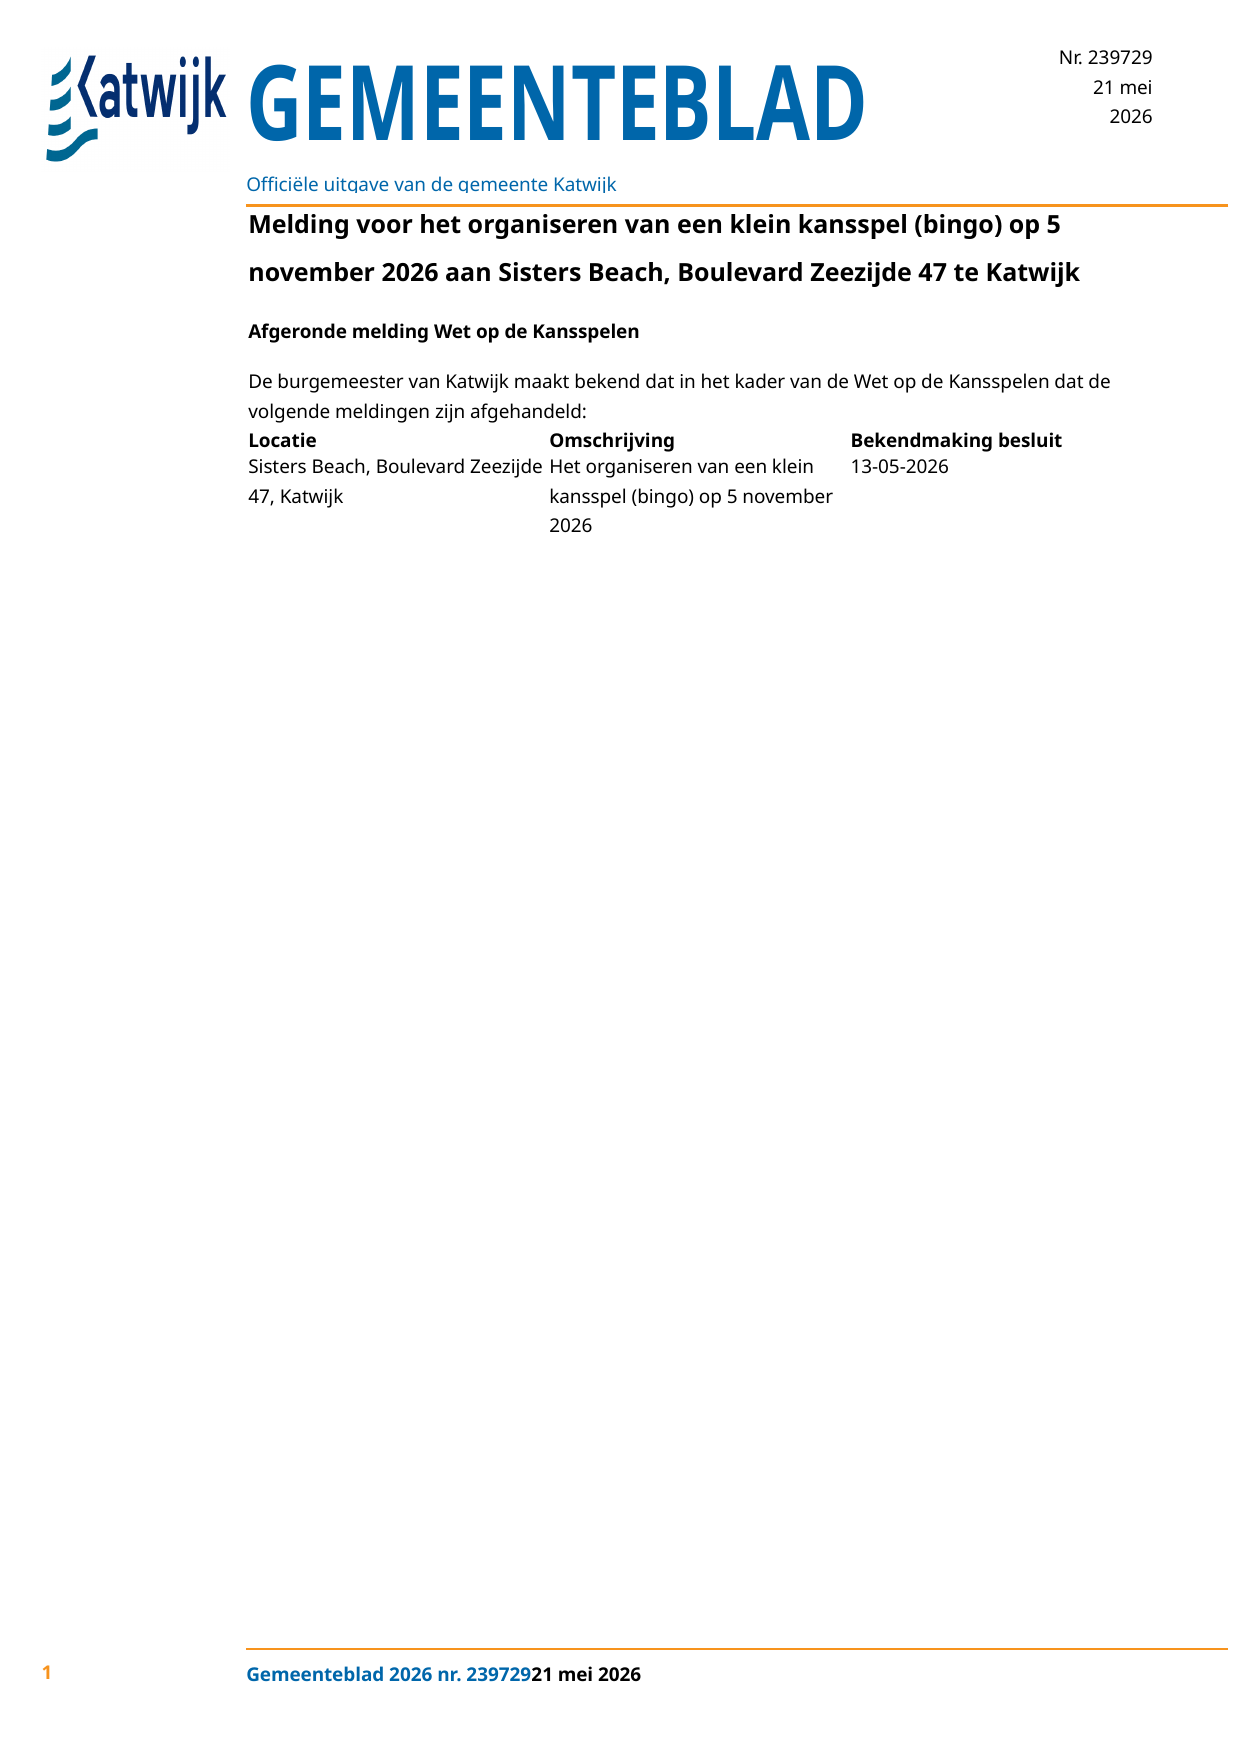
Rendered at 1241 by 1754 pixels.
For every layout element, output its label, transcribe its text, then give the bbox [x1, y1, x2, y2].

table_header Locatie [248, 428, 549, 453]
picture [41, 47, 231, 172]
table_cell 13-05-2026 [850, 453, 1152, 538]
text Melding voor het organiseren van een klein kansspel (bingo) op 5 november 2026 aan Sisters Beach, Boulevard Zeezijde 47 te Katwijk [248, 207, 1152, 288]
table_cell Sisters Beach, Boulevard Zeezijde 47, Katwijk [248, 453, 549, 538]
table_cell Het organiseren van een klein kansspel (bingo) op 5 november 2026 [549, 453, 850, 538]
table_header Bekendmaking besluit [850, 428, 1152, 453]
text Afgeronde melding Wet op de Kansspelen [248, 318, 1152, 344]
table_header Omschrijving [549, 428, 850, 453]
text De burgemeester van Katwijk maakt bekend dat in het kader van de Wet op de Kansspelen dat de volgende meldingen zijn afgehandeld: [248, 368, 1152, 424]
